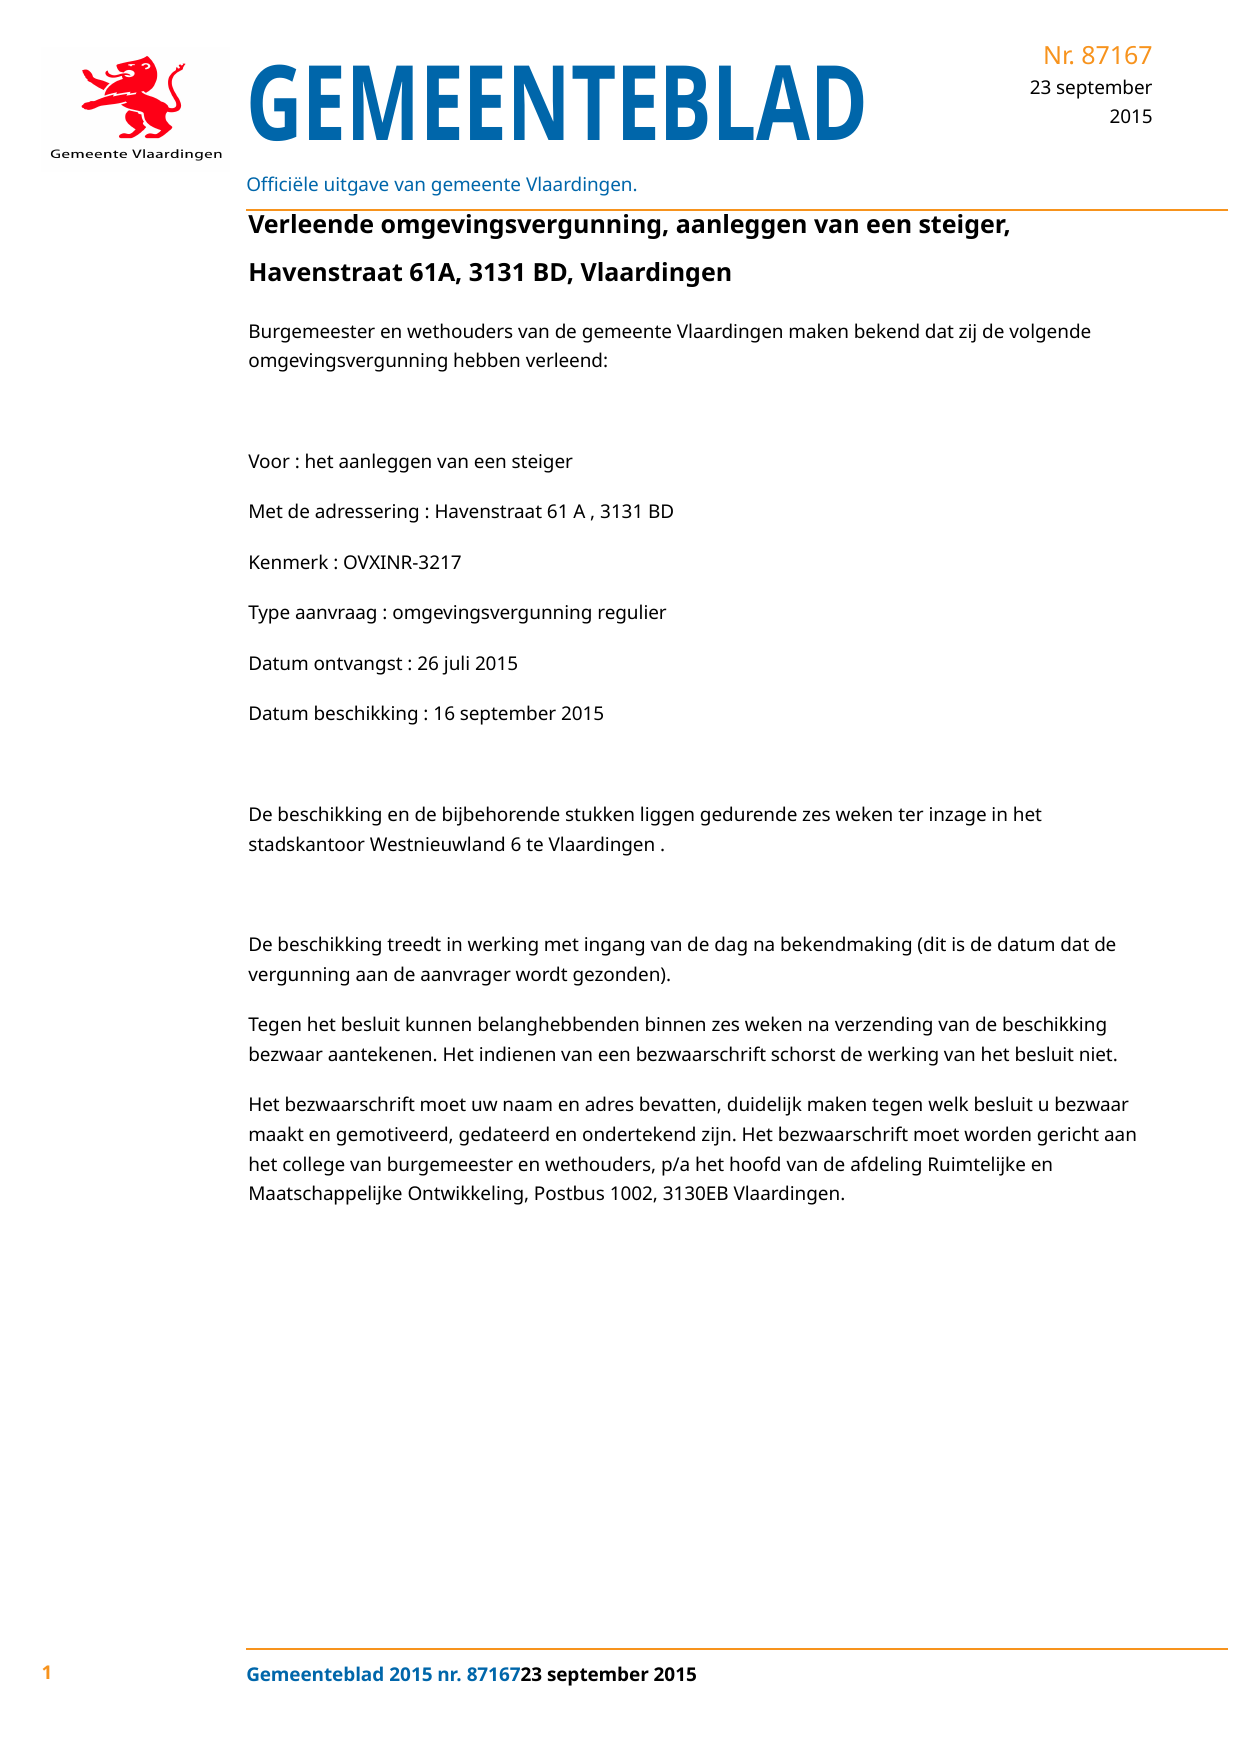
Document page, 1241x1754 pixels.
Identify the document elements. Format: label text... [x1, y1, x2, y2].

text Type aanvraag : omgevingsvergunning regulier [248, 599, 1152, 625]
text Verleende omgevingsvergunning, aanleggen van een steiger, Havenstraat 61A, 3131 BD, Vlaardingen [248, 211, 1152, 288]
text De beschikking treedt in werking met ingang van de dag na bekendmaking (dit is de datum dat de vergunning aan de aanvrager wordt gezonden). [248, 932, 1152, 987]
text De beschikking en de bijbehorende stukken liggen gedurende zes weken ter inzage in het stadskantoor Westnieuwland 6 te Vlaardingen . [248, 801, 1152, 857]
text Kenmerk : OVXINR-3217 [248, 549, 1152, 575]
text Burgemeester en wethouders van de gemeente Vlaardingen maken bekend dat zij de volgende omgevingsvergunning hebben verleend: [248, 318, 1152, 373]
text Datum ontvangst : 26 juli 2015 [248, 650, 1152, 676]
text Datum beschikking : 16 september 2015 [248, 700, 1152, 726]
text Voor : het aanleggen van een steiger [248, 448, 1152, 474]
picture [41, 47, 231, 172]
text Het bezwaarschrift moet uw naam en adres bevatten, duidelijk maken tegen welk besluit u bezwaar maakt en gemotiveerd, gedateerd en ondertekend zijn. Het bezwaarschrift moet worden gericht aan het college van burgemeester en wethouders, p/a het hoofd van de afdeling Ruimtelijke en Maatschappelijke Ontwikkeling, Postbus 1002, 3130EB Vlaardingen. [248, 1092, 1152, 1206]
text Met de adressering : Havenstraat 61 A , 3131 BD [248, 499, 1152, 524]
text Tegen het besluit kunnen belanghebbenden binnen zes weken na verzending van de beschikking bezwaar aantekenen. Het indienen van een bezwaarschrift schorst de werking van het besluit niet. [248, 1012, 1152, 1067]
